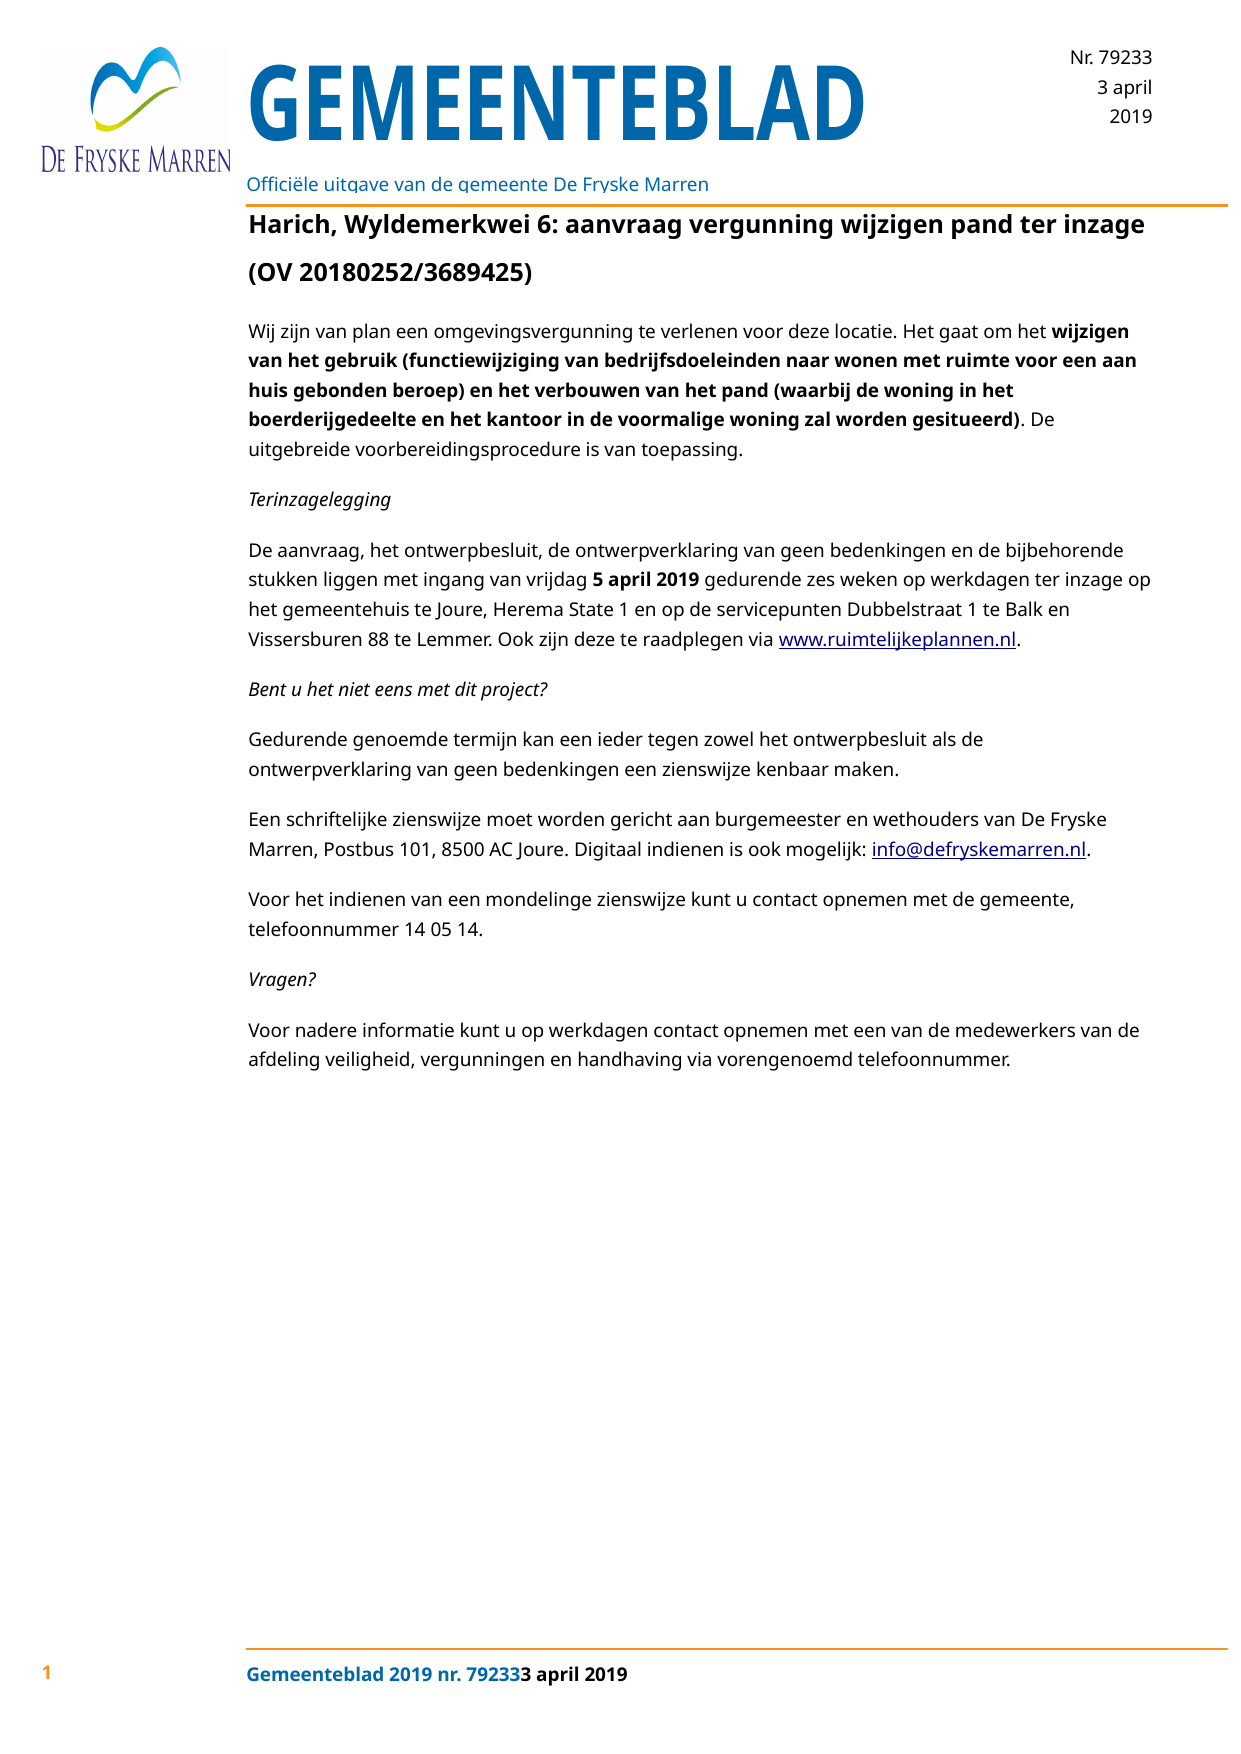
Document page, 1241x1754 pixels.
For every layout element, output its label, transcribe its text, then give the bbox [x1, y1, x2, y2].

text Voor het indienen van een mondelinge zienswijze kunt u contact opnemen met de gemeente, telefoonnummer 14 05 14. [248, 887, 1152, 942]
picture [41, 47, 231, 172]
text Een schriftelijke zienswijze moet worden gericht aan burgemeester en wethouders van De Fryske Marren, Postbus 101, 8500 AC Joure. Digitaal indienen is ook mogelijk: info@defryskemarren.nl. [248, 807, 1152, 862]
text Terinzagelegging [248, 487, 1152, 512]
text Harich, Wyldemerkwei 6: aanvraag vergunning wijzigen pand ter inzage (OV 20180252/3689425) [248, 207, 1152, 288]
text Vragen? [248, 967, 1152, 992]
text Wij zijn van plan een omgevingsvergunning te verlenen voor deze locatie. Het gaat om het wijzigen van het gebruik (functiewijziging van bedrijfsdoeleinden naar wonen met ruimte voor een aan huis gebonden beroep) en het verbouwen van het pand (waarbij de woning in het boerderijgedeelte en het kantoor in de voormalige woning zal worden gesitueerd). De uitgebreide voorbereidingsprocedure is van toepassing. [248, 318, 1152, 462]
text De aanvraag, het ontwerpbesluit, de ontwerpverklaring van geen bedenkingen en de bijbehorende stukken liggen met ingang van vrijdag 5 april 2019 gedurende zes weken op werkdagen ter inzage op het gemeentehuis te Joure, Herema State 1 en op de servicepunten Dubbelstraat 1 te Balk en Vissersburen 88 te Lemmer. Ook zijn deze te raadplegen via www.ruimtelijkeplannen.nl. [248, 537, 1152, 652]
text Gedurende genoemde termijn kan een ieder tegen zowel het ontwerpbesluit als de ontwerpverklaring van geen bedenkingen een zienswijze kenbaar maken. [248, 727, 1152, 782]
text Bent u het niet eens met dit project? [248, 676, 1152, 702]
text Voor nadere informatie kunt u op werkdagen contact opnemen met een van de medewerkers van de afdeling veiligheid, vergunningen en handhaving via vorengenoemd telefoonnummer. [248, 1017, 1152, 1072]
